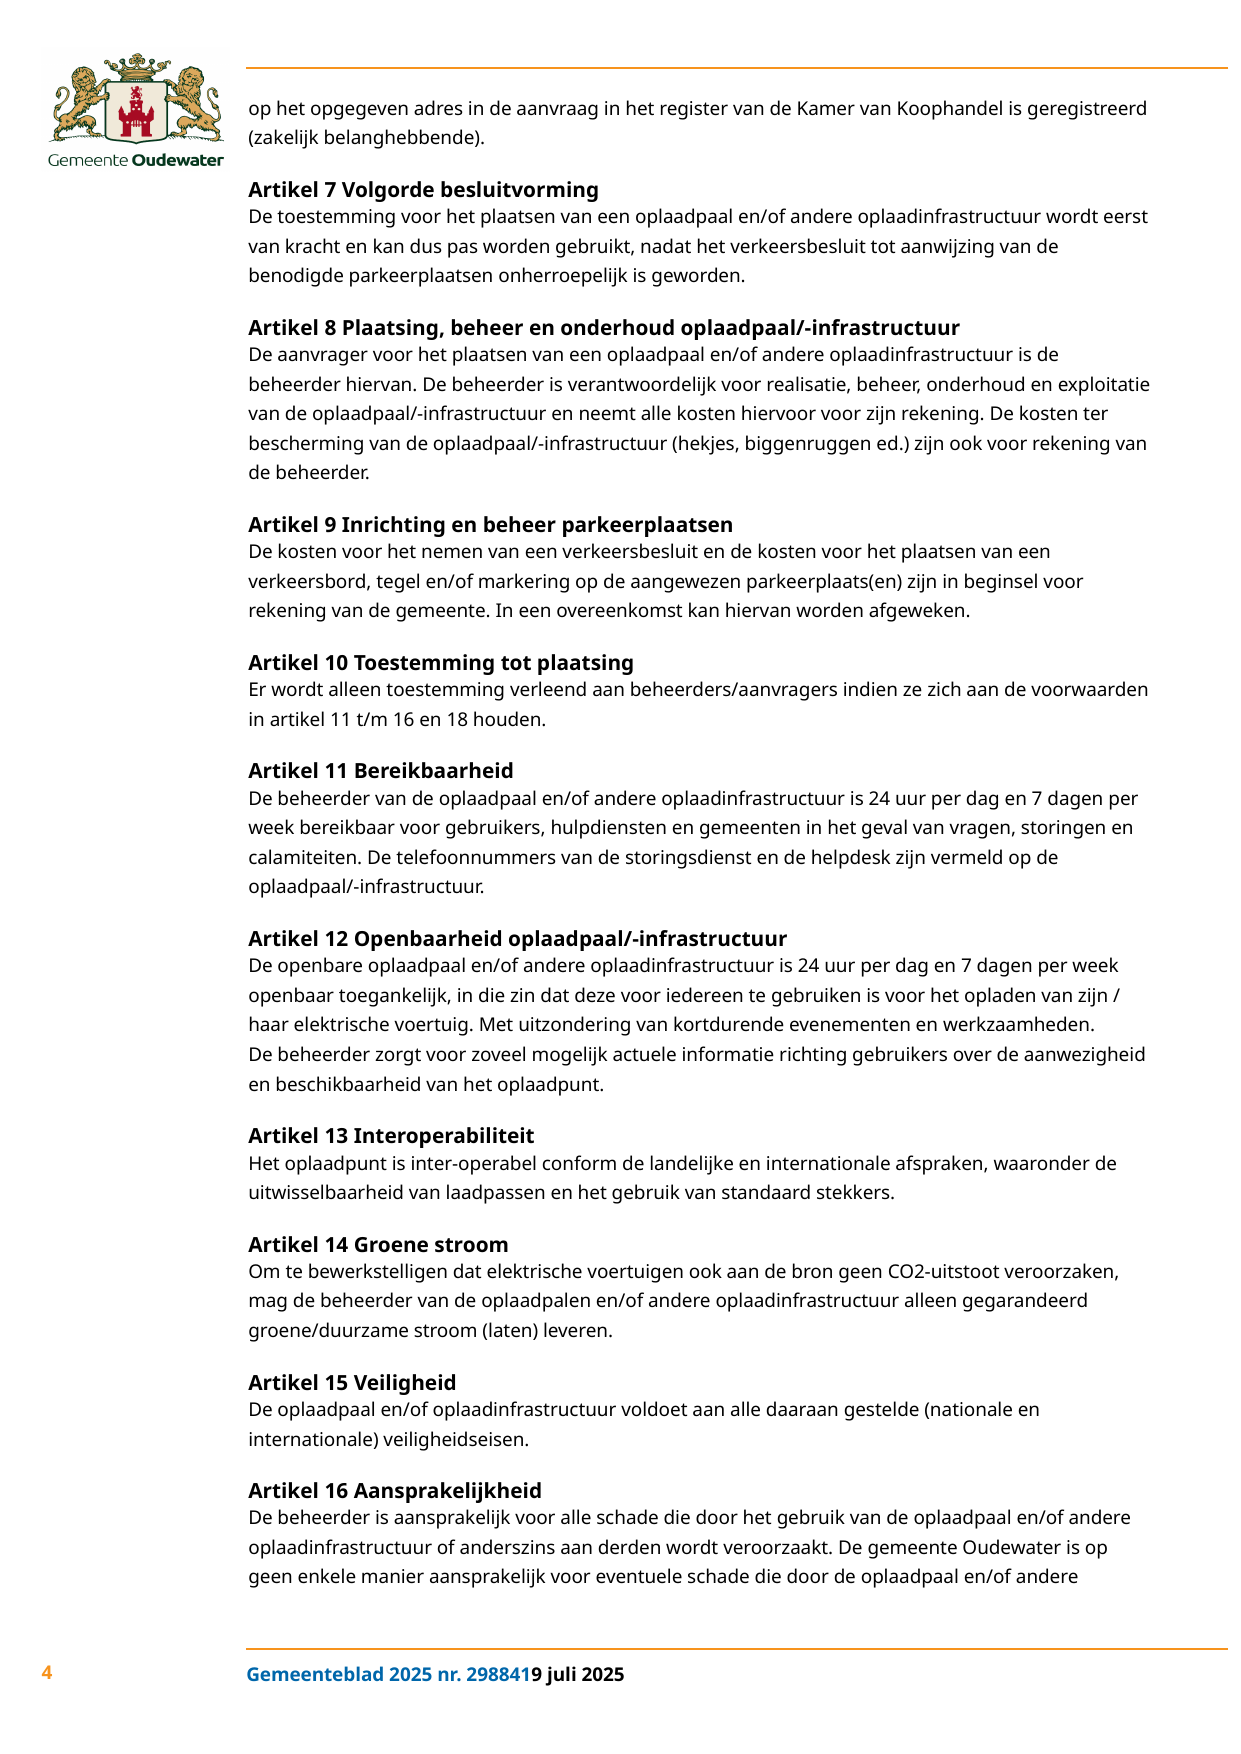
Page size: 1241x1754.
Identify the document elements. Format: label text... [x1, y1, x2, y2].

text De beheerder is aansprakelijk voor alle schade die door het gebruik van de oplaadpaal en/of andere oplaadinfrastructuur of anderszins aan derden wordt veroorzaakt. De gemeente Oudewater is op geen enkele manier aansprakelijk voor eventuele schade die door de oplaadpaal en/of andere [248, 1504, 1152, 1589]
text De oplaadpaal en/of oplaadinfrastructuur voldoet aan alle daaraan gestelde (nationale en internationale) veiligheidseisen. [248, 1396, 1152, 1451]
text Artikel 8 Plaatsing, beheer en onderhoud oplaadpaal/-infrastructuur [248, 313, 1152, 341]
text De openbare oplaadpaal en/of andere oplaadinfrastructuur is 24 uur per dag en 7 dagen per week openbaar toegankelijk, in die zin dat deze voor iedereen te gebruiken is voor het opladen van zijn / haar elektrische voertuig. Met uitzondering van kortdurende evenementen en werkzaamheden. [248, 952, 1152, 1037]
text Artikel 13 Interoperabiliteit [248, 1121, 1152, 1150]
picture [41, 47, 231, 172]
text De beheerder zorgt voor zoveel mogelijk actuele informatie richting gebruikers over de aanwezigheid en beschikbaarheid van het oplaadpunt. [248, 1041, 1152, 1097]
text De kosten voor het nemen van een verkeersbesluit en de kosten voor het plaatsen van een verkeersbord, tegel en/of markering op de aangewezen parkeerplaats(en) zijn in beginsel voor rekening van de gemeente. In een overeenkomst kan hiervan worden afgeweken. [248, 538, 1152, 623]
text Artikel 16 Aansprakelijkheid [248, 1476, 1152, 1504]
text Artikel 14 Groene stroom [248, 1230, 1152, 1258]
text op het opgegeven adres in de aanvraag in het register van de Kamer van Koophandel is geregistreerd (zakelijk belanghebbende). [248, 95, 1152, 150]
text Artikel 11 Bereikbaarheid [248, 756, 1152, 785]
text Het oplaadpunt is inter-operabel conform de landelijke en internationale afspraken, waaronder de uitwisselbaarheid van laadpassen en het gebruik van standaard stekkers. [248, 1150, 1152, 1205]
text Artikel 12 Openbaarheid oplaadpaal/-infrastructuur [248, 924, 1152, 952]
text Om te bewerkstelligen dat elektrische voertuigen ook aan de bron geen CO2-uitstoot veroorzaken, mag de beheerder van de oplaadpalen en/of andere oplaadinfrastructuur alleen gegarandeerd groene/duurzame stroom (laten) leveren. [248, 1258, 1152, 1343]
text Artikel 10 Toestemming tot plaatsing [248, 648, 1152, 676]
text De beheerder van de oplaadpaal en/of andere oplaadinfrastructuur is 24 uur per dag en 7 dagen per week bereikbaar voor gebruikers, hulpdiensten en gemeenten in het geval van vragen, storingen en calamiteiten. De telefoonnummers van de storingsdienst en de helpdesk zijn vermeld op de oplaadpaal/-infrastructuur. [248, 785, 1152, 899]
text De toestemming voor het plaatsen van een oplaadpaal en/of andere oplaadinfrastructuur wordt eerst van kracht en kan dus pas worden gebruikt, nadat het verkeersbesluit tot aanwijzing van de benodigde parkeerplaatsen onherroepelijk is geworden. [248, 203, 1152, 288]
text Artikel 9 Inrichting en beheer parkeerplaatsen [248, 510, 1152, 538]
text Er wordt alleen toestemming verleend aan beheerders/aanvragers indien ze zich aan de voorwaarden in artikel 11 t/m 16 en 18 houden. [248, 676, 1152, 732]
text Artikel 15 Veiligheid [248, 1368, 1152, 1396]
text De aanvrager voor het plaatsen van een oplaadpaal en/of andere oplaadinfrastructuur is de beheerder hiervan. De beheerder is verantwoordelijk voor realisatie, beheer, onderhoud en exploitatie van de oplaadpaal/-infrastructuur en neemt alle kosten hiervoor voor zijn rekening. De kosten ter bescherming van de oplaadpaal/-infrastructuur (hekjes, biggenruggen ed.) zijn ook voor rekening van de beheerder. [248, 341, 1152, 485]
text Artikel 7 Volgorde besluitvorming [248, 175, 1152, 203]
